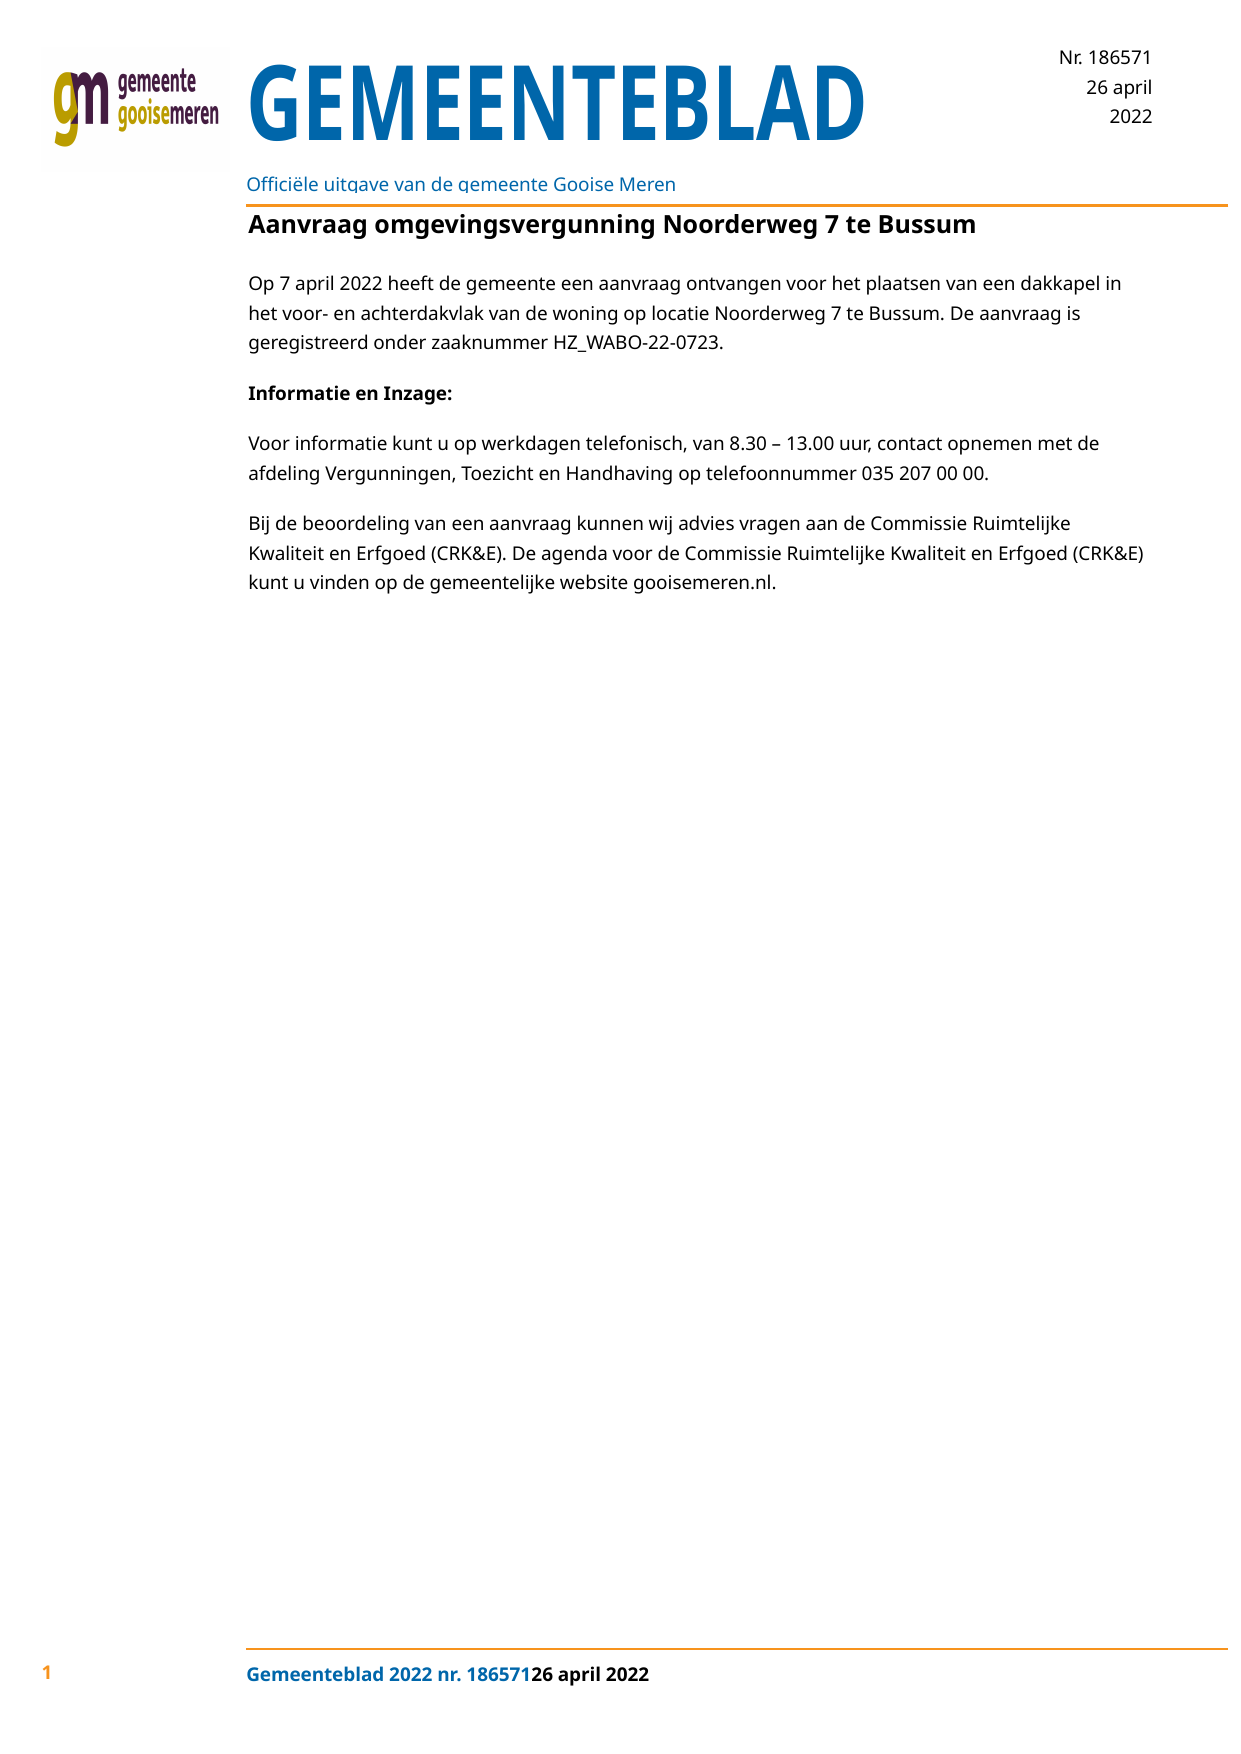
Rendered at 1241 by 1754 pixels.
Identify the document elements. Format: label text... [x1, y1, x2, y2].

text Voor informatie kunt u op werkdagen telefonisch, van 8.30 – 13.00 uur, contact opnemen met de afdeling Vergunningen, Toezicht en Handhaving op telefoonnummer 035 207 00 00. [248, 430, 1152, 486]
text Op 7 april 2022 heeft de gemeente een aanvraag ontvangen voor het plaatsen van een dakkapel in het voor- en achterdakvlak van de woning op locatie Noorderweg 7 te Bussum. De aanvraag is geregistreerd onder zaaknummer HZ_WABO-22-0723. [248, 270, 1152, 355]
text Informatie en Inzage: [248, 380, 1152, 406]
picture [41, 47, 231, 172]
text Bij de beoordeling van een aanvraag kunnen wij advies vragen aan de Commissie Ruimtelijke Kwaliteit en Erfgoed (CRK&E). De agenda voor de Commissie Ruimtelijke Kwaliteit en Erfgoed (CRK&E) kunt u vinden op de gemeentelijke website gooisemeren.nl. [248, 510, 1152, 595]
text Aanvraag omgevingsvergunning Noorderweg 7 te Bussum [248, 207, 1152, 241]
